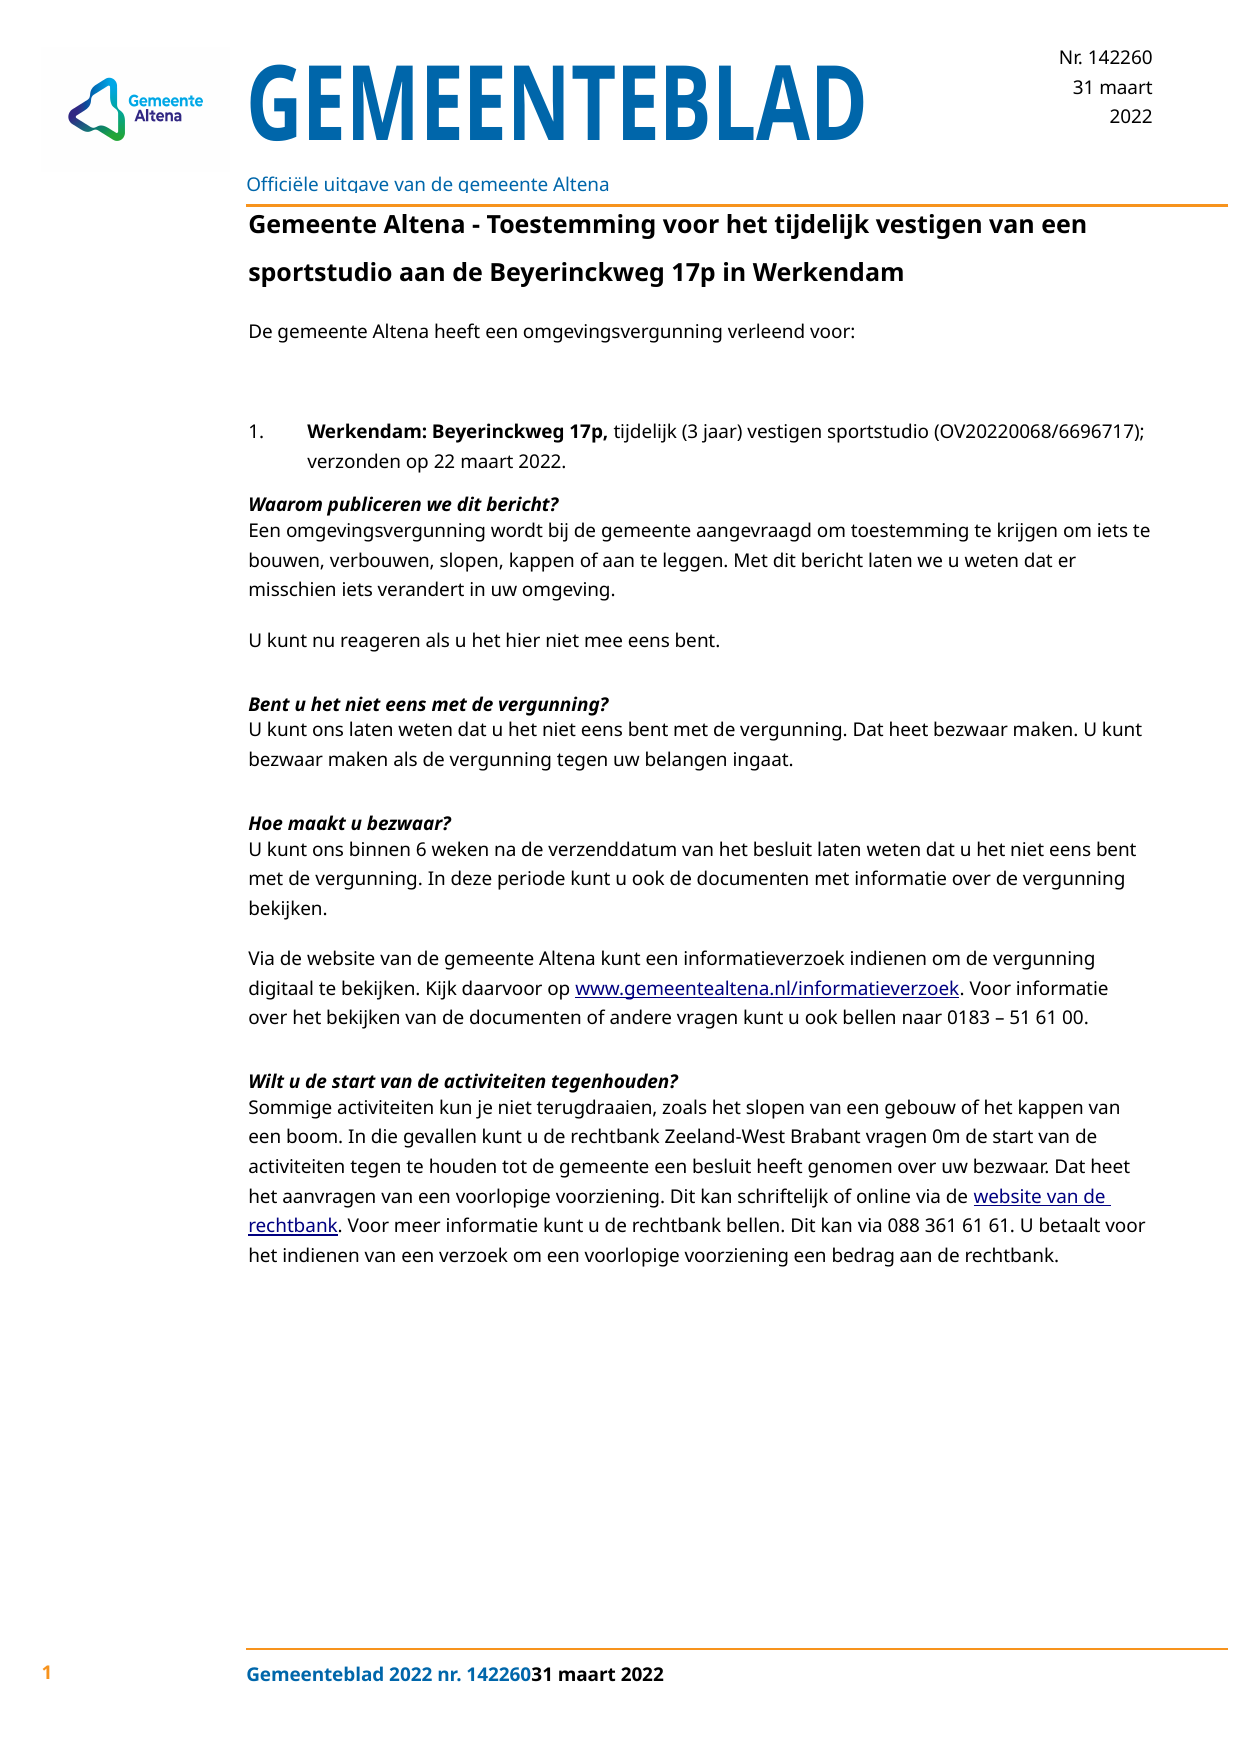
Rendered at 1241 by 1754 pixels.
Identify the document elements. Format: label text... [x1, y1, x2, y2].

text Bent u het niet eens met de vergunning? [248, 691, 1152, 716]
text Wilt u de start van de activiteiten tegenhouden? [248, 1068, 1152, 1094]
text U kunt ons laten weten dat u het niet eens bent met de vergunning. Dat heet bezwaar maken. U kunt bezwaar maken als de vergunning tegen uw belangen ingaat. [248, 716, 1152, 772]
text Gemeente Altena - Toestemming voor het tijdelijk vestigen van een sportstudio aan de Beyerinckweg 17p in Werkendam [248, 207, 1152, 288]
text Sommige activiteiten kun je niet terugdraaien, zoals het slopen van een gebouw of het kappen van een boom. In die gevallen kunt u de rechtbank Zeeland-West Brabant vragen 0m de start van de activiteiten tegen te houden tot de gemeente een besluit heeft genomen over uw bezwaar. Dat heet het aanvragen van een voorlopige voorziening. Dit kan schriftelijk of online via de website van de rechtbank. Voor meer informatie kunt u de rechtbank bellen. Dit kan via 088 361 61 61. U betaalt voor het indienen van een verzoek om een voorlopige voorziening een bedrag aan de rechtbank. [248, 1094, 1152, 1268]
text Een omgevingsvergunning wordt bij de gemeente aangevraagd om toestemming te krijgen om iets te bouwen, verbouwen, slopen, kappen of aan te leggen. Met dit bericht laten we u weten dat er misschien iets verandert in uw omgeving. [248, 517, 1152, 602]
list Werkendam: Beyerinckweg 17p, tijdelijk (3 jaar) vestigen sportstudio (OV20220068/6696717); verzonden op 22 maart 2022. [248, 419, 1152, 474]
text Via de website van de gemeente Altena kunt een informatieverzoek indienen om de vergunning digitaal te bekijken. Kijk daarvoor op www.gemeentealtena.nl/informatieverzoek. Voor informatie over het bekijken van de documenten of andere vragen kunt u ook bellen naar 0183 – 51 61 00. [248, 945, 1152, 1030]
text U kunt nu reageren als u het hier niet mee eens bent. [248, 627, 1152, 652]
text Hoe maakt u bezwaar? [248, 810, 1152, 836]
text Waarom publiceren we dit bericht? [248, 491, 1152, 517]
text De gemeente Altena heeft een omgevingsvergunning verleend voor: [248, 318, 1152, 344]
picture [41, 47, 231, 172]
text U kunt ons binnen 6 weken na de verzenddatum van het besluit laten weten dat u het niet eens bent met de vergunning. In deze periode kunt u ook de documenten met informatie over de vergunning bekijken. [248, 836, 1152, 921]
